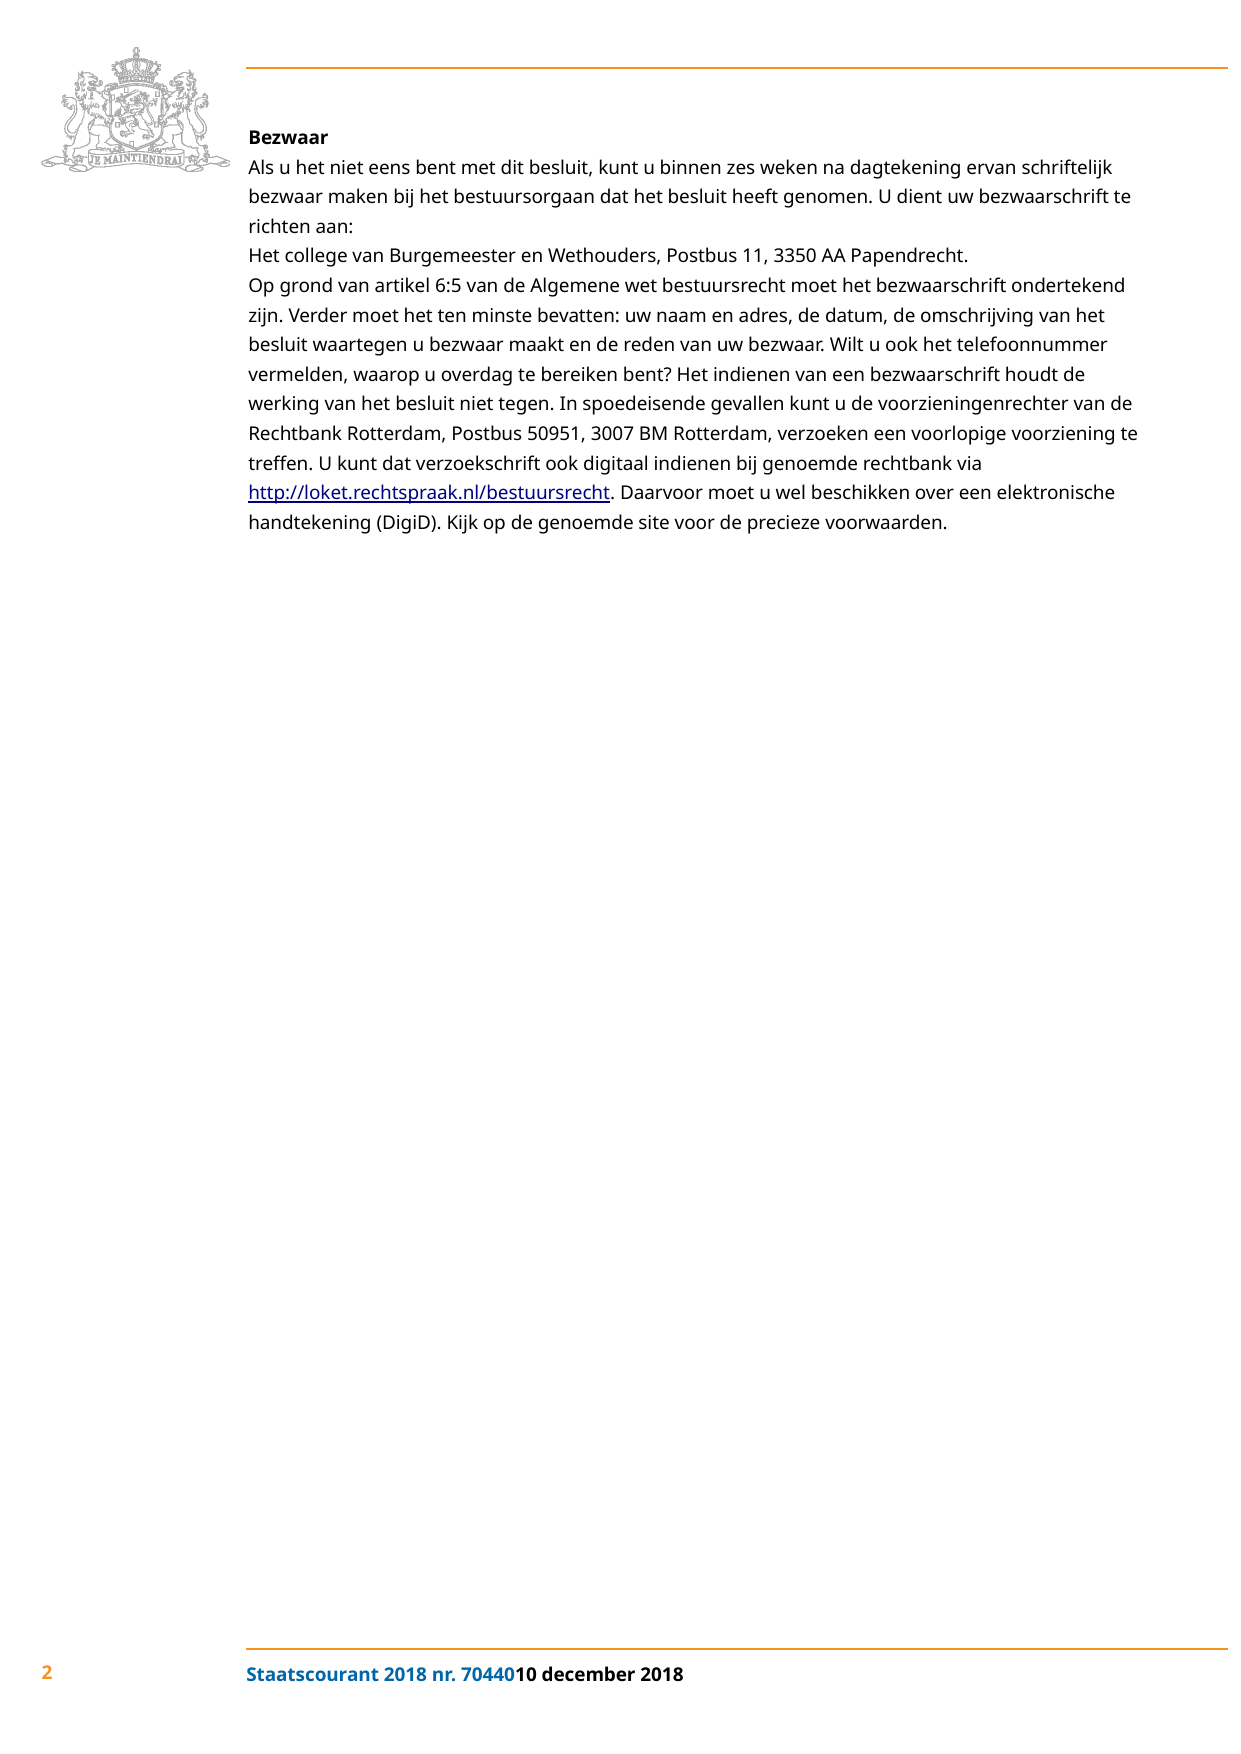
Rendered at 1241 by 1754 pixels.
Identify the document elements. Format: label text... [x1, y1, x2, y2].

text Als u het niet eens bent met dit besluit, kunt u binnen zes weken na dagtekening ervan schriftelijk bezwaar maken bij het bestuursorgaan dat het besluit heeft genomen. U dient uw bezwaarschrift te richten aan: [248, 154, 1152, 239]
text Het college van Burgemeester en Wethouders, Postbus 11, 3350 AA Papendrecht. [248, 243, 1152, 268]
text Op grond van artikel 6:5 van de Algemene wet bestuursrecht moet het bezwaarschrift ondertekend zijn. Verder moet het ten minste bevatten: uw naam en adres, de datum, de omschrijving van het besluit waartegen u bezwaar maakt en de reden van uw bezwaar. Wilt u ook het telefoonnummer vermelden, waarop u overdag te bereiken bent? Het indienen van een bezwaarschrift houdt de werking van het besluit niet tegen. In spoedeisende gevallen kunt u de voorzieningenrechter van de Rechtbank Rotterdam, Postbus 50951, 3007 BM Rotterdam, verzoeken een voorlopige voorziening te treffen. U kunt dat verzoekschrift ook digitaal indienen bij genoemde rechtbank via http://loket.rechtspraak.nl/bestuursrecht. Daarvoor moet u wel beschikken over een elektronische handtekening (DigiD). Kijk op de genoemde site voor de precieze voorwaarden. [248, 272, 1152, 535]
picture [41, 47, 231, 172]
text Bezwaar [248, 124, 1152, 150]
